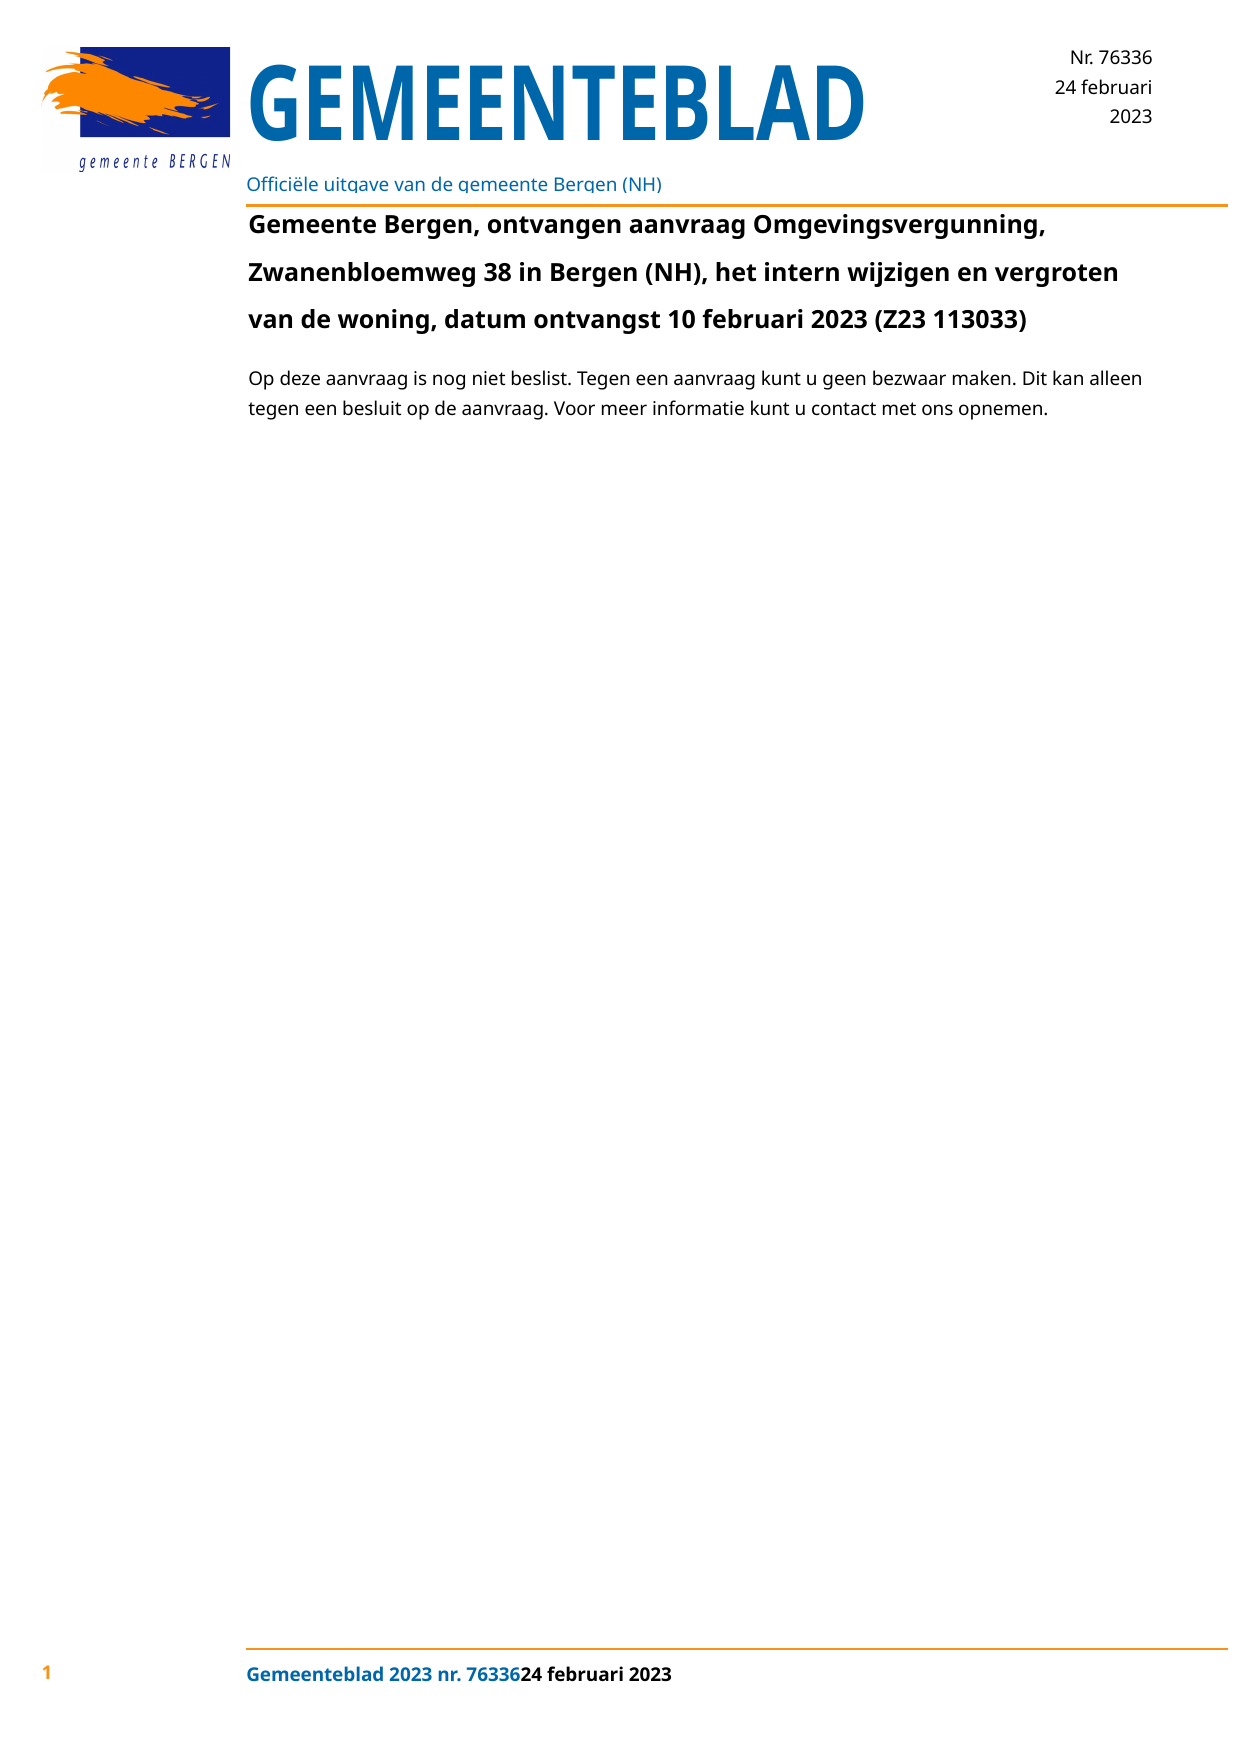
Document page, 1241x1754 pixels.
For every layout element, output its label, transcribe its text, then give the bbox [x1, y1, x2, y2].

text Gemeente Bergen, ontvangen aanvraag Omgevingsvergunning, Zwanenbloemweg 38 in Bergen (NH), het intern wijzigen en vergroten van de woning, datum ontvangst 10 februari 2023 (Z23 113033) [248, 207, 1152, 336]
picture [41, 47, 231, 172]
text Op deze aanvraag is nog niet beslist. Tegen een aanvraag kunt u geen bezwaar maken. Dit kan alleen tegen een besluit op de aanvraag. Voor meer informatie kunt u contact met ons opnemen. [248, 366, 1152, 421]
